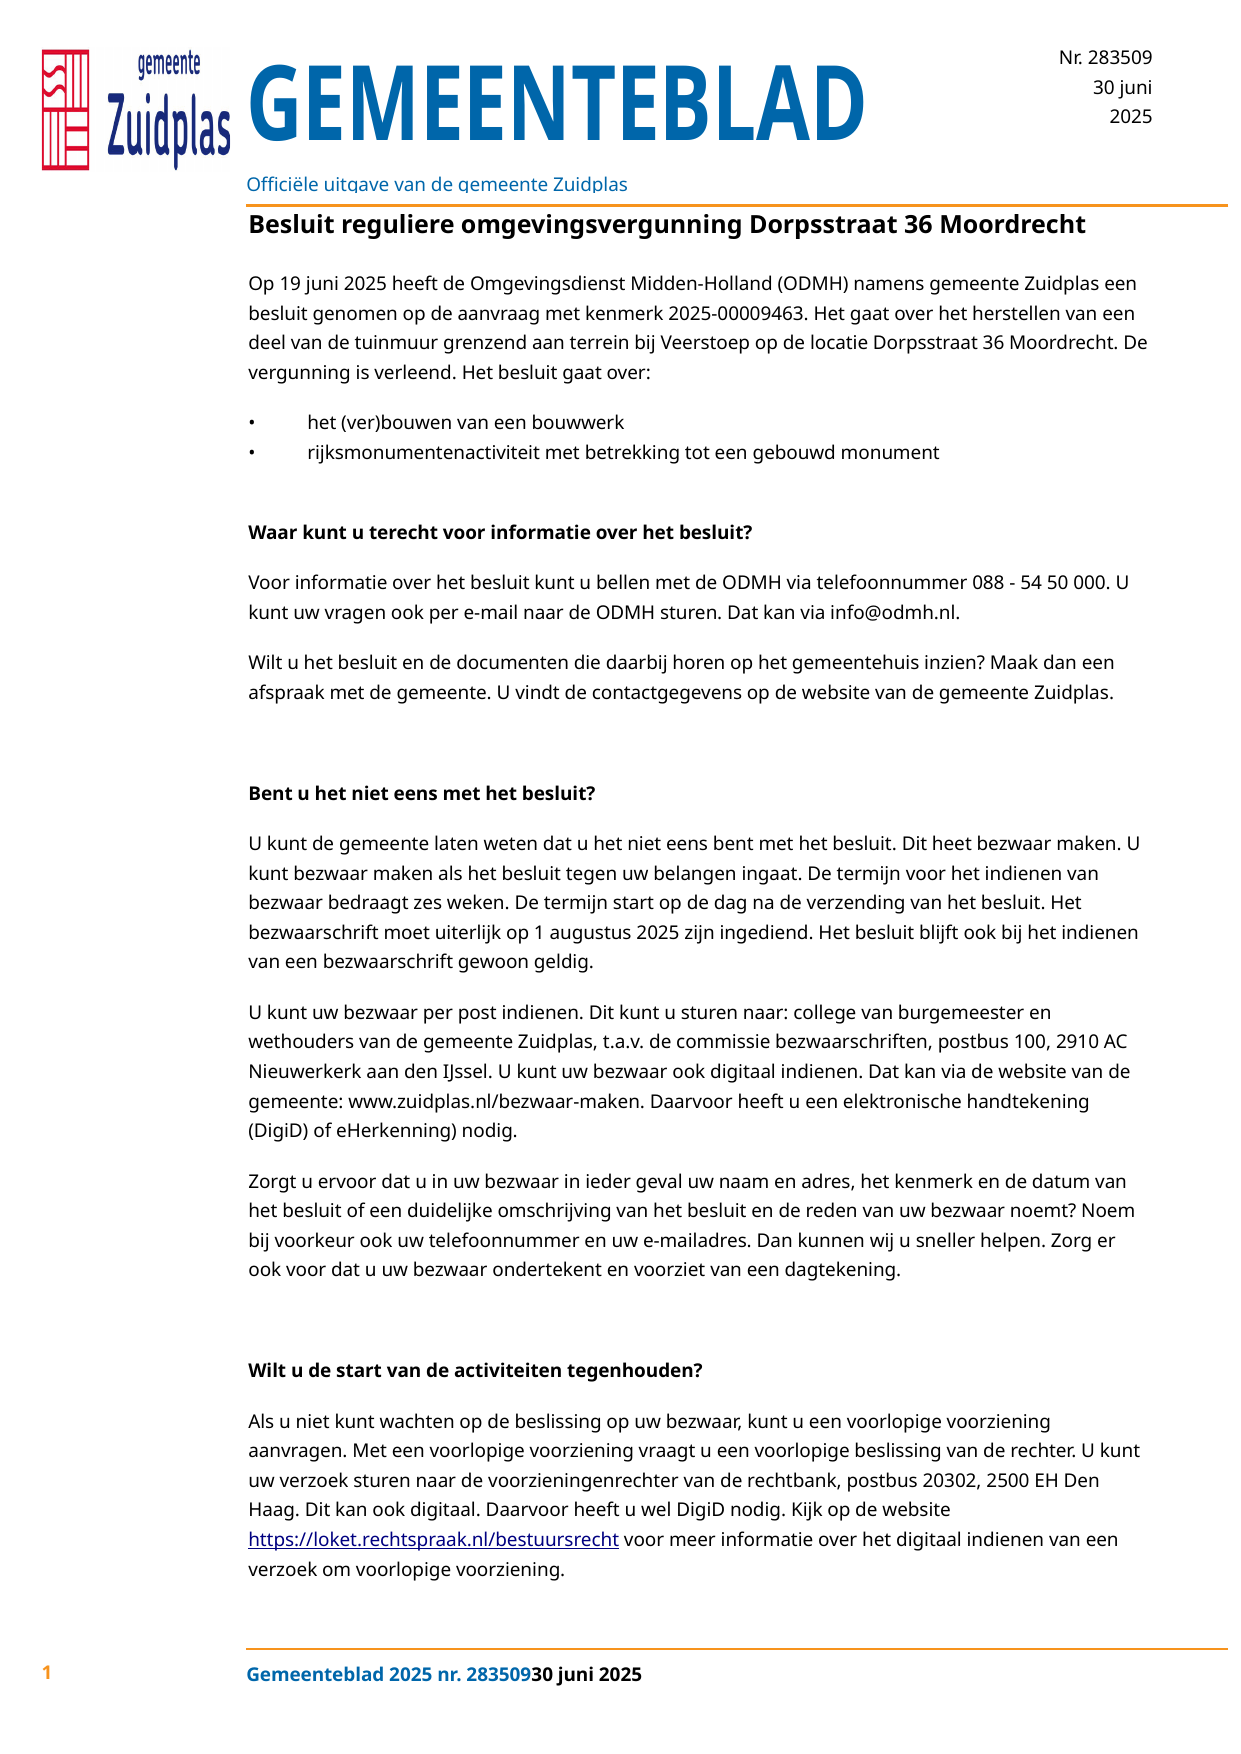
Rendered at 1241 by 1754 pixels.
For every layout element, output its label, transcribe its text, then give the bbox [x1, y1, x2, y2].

list rijksmonumentenactiviteit met betrekking tot een gebouwd monument [248, 439, 1152, 465]
text Wilt u de start van de activiteiten tegenhouden? [248, 1357, 1152, 1383]
text Zorgt u ervoor dat u in uw bezwaar in ieder geval uw naam en adres, het kenmerk en de datum van het besluit of een duidelijke omschrijving van het besluit en de reden van uw bezwaar noemt? Noem bij voorkeur ook uw telefoonnummer en uw e-mailadres. Dan kunnen wij u sneller helpen. Zorg er ook voor dat u uw bezwaar ondertekent en voorziet van een dagtekening. [248, 1168, 1152, 1282]
text Als u niet kunt wachten op de beslissing op uw bezwaar, kunt u een voorlopige voorziening aanvragen. Met een voorlopige voorziening vraagt u een voorlopige beslissing van de rechter. U kunt uw verzoek sturen naar de voorzieningenrechter van de rechtbank, postbus 20302, 2500 EH Den Haag. Dit kan ook digitaal. Daarvoor heeft u wel DigiD nodig. Kijk op de website https://loket.rechtspraak.nl/bestuursrecht voor meer informatie over het digitaal indienen van een verzoek om voorlopige voorziening. [248, 1408, 1152, 1581]
text Voor informatie over het besluit kunt u bellen met de ODMH via telefoonnummer 088 - 54 50 000. U kunt uw vragen ook per e-mail naar de ODMH sturen. Dat kan via info@odmh.nl. [248, 569, 1152, 625]
text U kunt uw bezwaar per post indienen. Dit kunt u sturen naar: college van burgemeester en wethouders van de gemeente Zuidplas, t.a.v. de commissie bezwaarschriften, postbus 100, 2910 AC Nieuwerkerk aan den IJssel. U kunt uw bezwaar ook digitaal indienen. Dat kan via de website van de gemeente: www.zuidplas.nl/bezwaar-maken. Daarvoor heeft u een elektronische handtekening (DigiD) of eHerkenning) nodig. [248, 999, 1152, 1143]
text Waar kunt u terecht voor informatie over het besluit? [248, 519, 1152, 545]
text U kunt de gemeente laten weten dat u het niet eens bent met het besluit. Dit heet bezwaar maken. U kunt bezwaar maken als het besluit tegen uw belangen ingaat. De termijn voor het indienen van bezwaar bedraagt zes weken. De termijn start op de dag na de verzending van het besluit. Het bezwaarschrift moet uiterlijk op 1 augustus 2025 zijn ingediend. Het besluit blijft ook bij het indienen van een bezwaarschrift gewoon geldig. [248, 830, 1152, 974]
text Wilt u het besluit en de documenten die daarbij horen op het gemeentehuis inzien? Maak dan een afspraak met de gemeente. U vindt de contactgegevens op de website van de gemeente Zuidplas. [248, 649, 1152, 705]
text Op 19 juni 2025 heeft de Omgevingsdienst Midden-Holland (ODMH) namens gemeente Zuidplas een besluit genomen op de aanvraag met kenmerk 2025-00009463. Het gaat over het herstellen van een deel van de tuinmuur grenzend aan terrein bij Veerstoep op de locatie Dorpsstraat 36 Moordrecht. De vergunning is verleend. Het besluit gaat over: [248, 270, 1152, 385]
text Bent u het niet eens met het besluit? [248, 780, 1152, 806]
text Besluit reguliere omgevingsvergunning Dorpsstraat 36 Moordrecht [248, 207, 1152, 241]
picture [41, 47, 231, 172]
list het (ver)bouwen van een bouwwerk [248, 409, 1152, 435]
